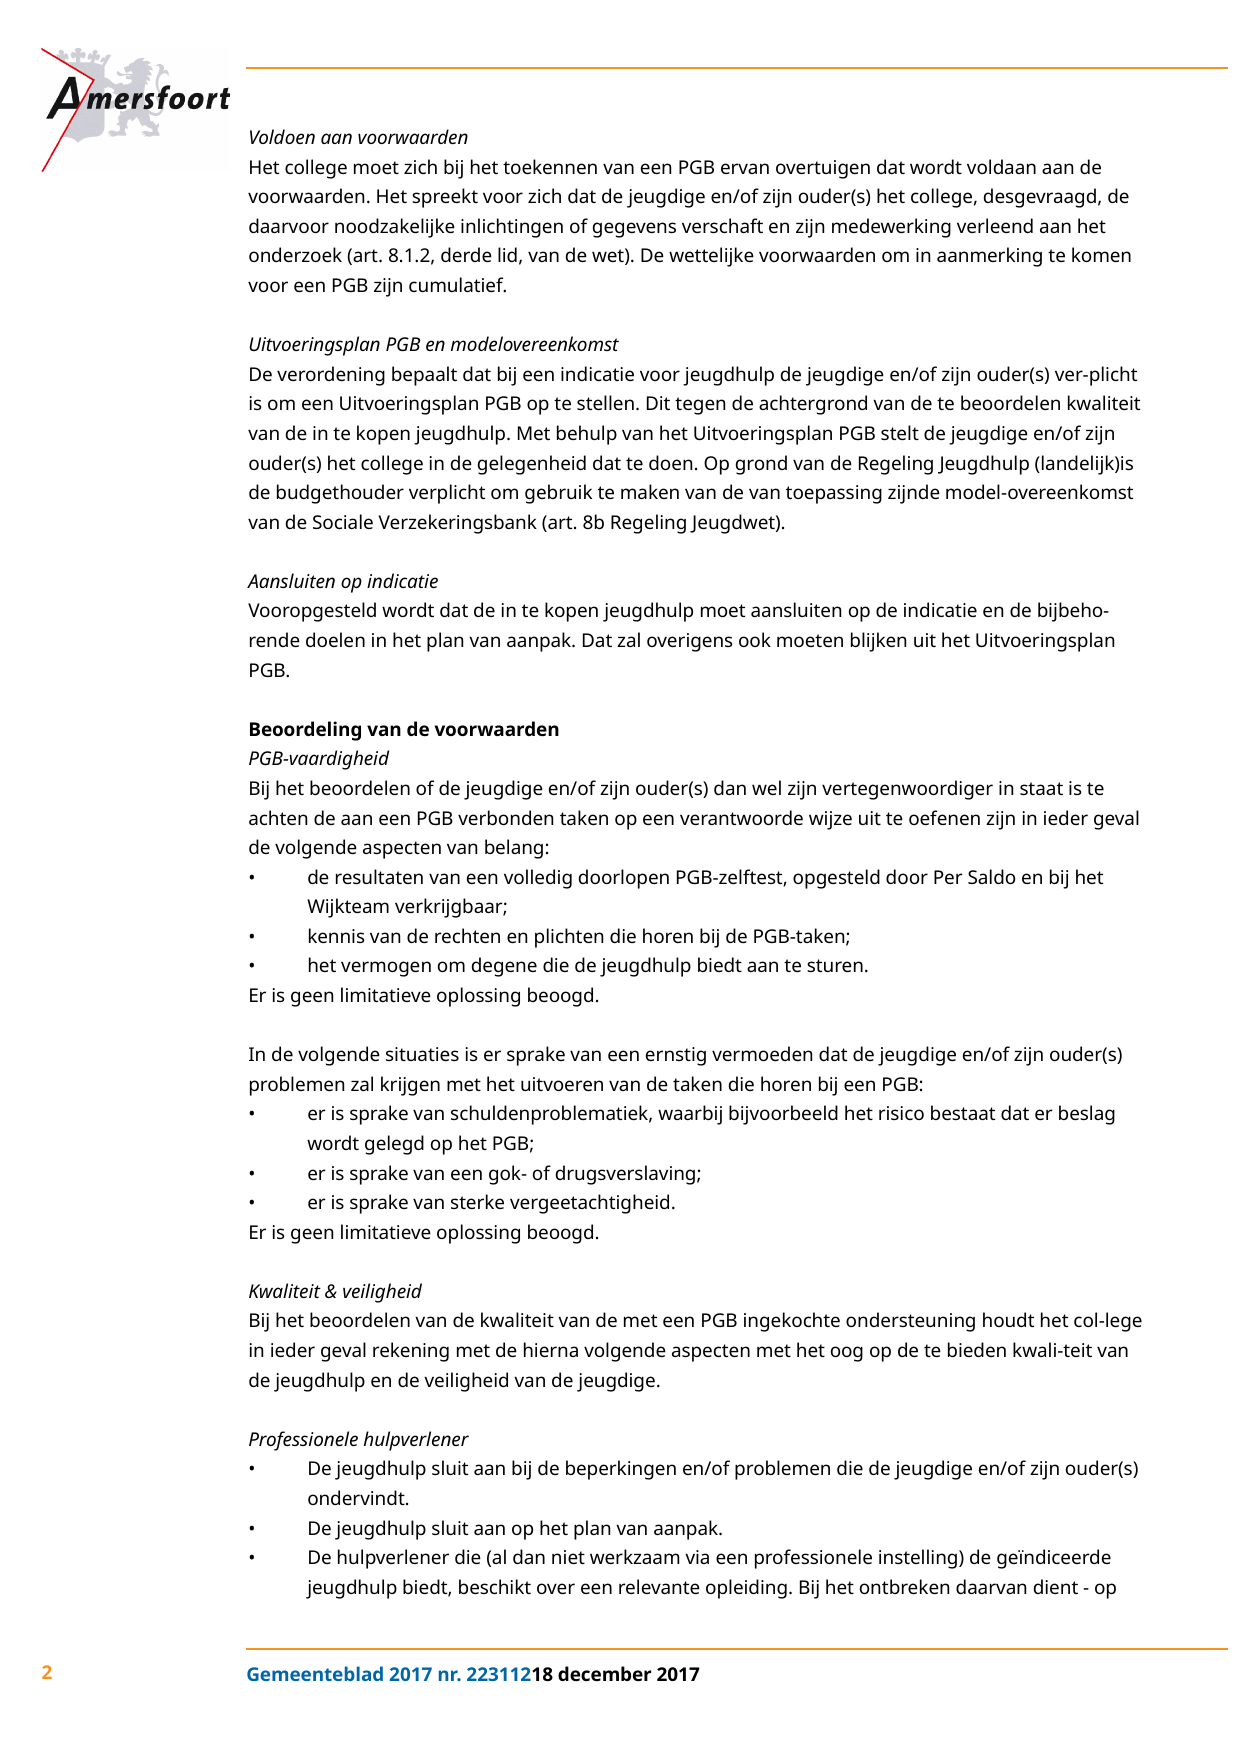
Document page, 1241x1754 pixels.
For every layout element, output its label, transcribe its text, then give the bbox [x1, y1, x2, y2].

text Beoordeling van de voorwaarden [248, 716, 1152, 742]
text Voldoen aan voorwaarden [248, 124, 1152, 150]
list De hulpverlener die (al dan niet werkzaam via een professionele instelling) de geïndiceerde jeugdhulp biedt, beschikt over een relevante opleiding. Bij het ontbreken daarvan dient - op [248, 1544, 1152, 1600]
list er is sprake van schuldenproblematiek, waarbij bijvoorbeeld het risico bestaat dat er beslag wordt gelegd op het PGB; [248, 1101, 1152, 1156]
list De jeugdhulp sluit aan op het plan van aanpak. [248, 1515, 1152, 1541]
list de resultaten van een volledig doorlopen PGB-zelftest, opgesteld door Per Saldo en bij het Wijkteam verkrijgbaar; [248, 864, 1152, 919]
text Professionele hulpverlener [248, 1426, 1152, 1452]
text In de volgende situaties is er sprake van een ernstig vermoeden dat de jeugdige en/of zijn ouder(s) problemen zal krijgen met het uitvoeren van de taken die horen bij een PGB: [248, 1041, 1152, 1097]
text Bij het beoordelen of de jeugdige en/of zijn ouder(s) dan wel zijn vertegenwoordiger in staat is te achten de aan een PGB verbonden taken op een verantwoorde wijze uit te oefenen zijn in ieder geval de volgende aspecten van belang: [248, 775, 1152, 860]
list het vermogen om degene die de jeugdhulp biedt aan te sturen. [248, 953, 1152, 978]
list er is sprake van een gok- of drugsverslaving; [248, 1160, 1152, 1186]
picture [41, 47, 231, 172]
text De verordening bepaalt dat bij een indicatie voor jeugdhulp de jeugdige en/of zijn ouder(s) ver-plicht is om een Uitvoeringsplan PGB op te stellen. Dit tegen de achtergrond van de te beoordelen kwaliteit van de in te kopen jeugdhulp. Met behulp van het Uitvoeringsplan PGB stelt de jeugdige en/of zijn ouder(s) het college in de gelegenheid dat te doen. Op grond van de Regeling Jeugdhulp (landelijk)is de budgethouder verplicht om gebruik te maken van de van toepassing zijnde model-overeenkomst van de Sociale Verzekeringsbank (art. 8b Regeling Jeugdwet). [248, 361, 1152, 535]
text Aansluiten op indicatie [248, 568, 1152, 594]
text Bij het beoordelen van de kwaliteit van de met een PGB ingekochte ondersteuning houdt het col-lege in ieder geval rekening met de hierna volgende aspecten met het oog op de te bieden kwali-teit van de jeugdhulp en de veiligheid van de jeugdige. [248, 1308, 1152, 1393]
text PGB-vaardigheid [248, 746, 1152, 771]
list er is sprake van sterke vergeetachtigheid. [248, 1189, 1152, 1215]
text Er is geen limitatieve oplossing beoogd. [248, 1219, 1152, 1245]
list kennis van de rechten en plichten die horen bij de PGB-taken; [248, 923, 1152, 949]
list De jeugdhulp sluit aan bij de beperkingen en/of problemen die de jeugdige en/of zijn ouder(s) ondervindt. [248, 1456, 1152, 1511]
text Het college moet zich bij het toekennen van een PGB ervan overtuigen dat wordt voldaan aan de voorwaarden. Het spreekt voor zich dat de jeugdige en/of zijn ouder(s) het college, desgevraagd, de daarvoor noodzakelijke inlichtingen of gegevens verschaft en zijn medewerking verleend aan het onderzoek (art. 8.1.2, derde lid, van de wet). De wettelijke voorwaarden om in aanmerking te komen voor een PGB zijn cumulatief. [248, 154, 1152, 298]
text Er is geen limitatieve oplossing beoogd. [248, 982, 1152, 1008]
text Kwaliteit & veiligheid [248, 1278, 1152, 1304]
text Vooropgesteld wordt dat de in te kopen jeugdhulp moet aansluiten op de indicatie en de bijbeho-rende doelen in het plan van aanpak. Dat zal overigens ook moeten blijken uit het Uitvoeringsplan PGB. [248, 598, 1152, 683]
text Uitvoeringsplan PGB en modelovereenkomst [248, 331, 1152, 357]
